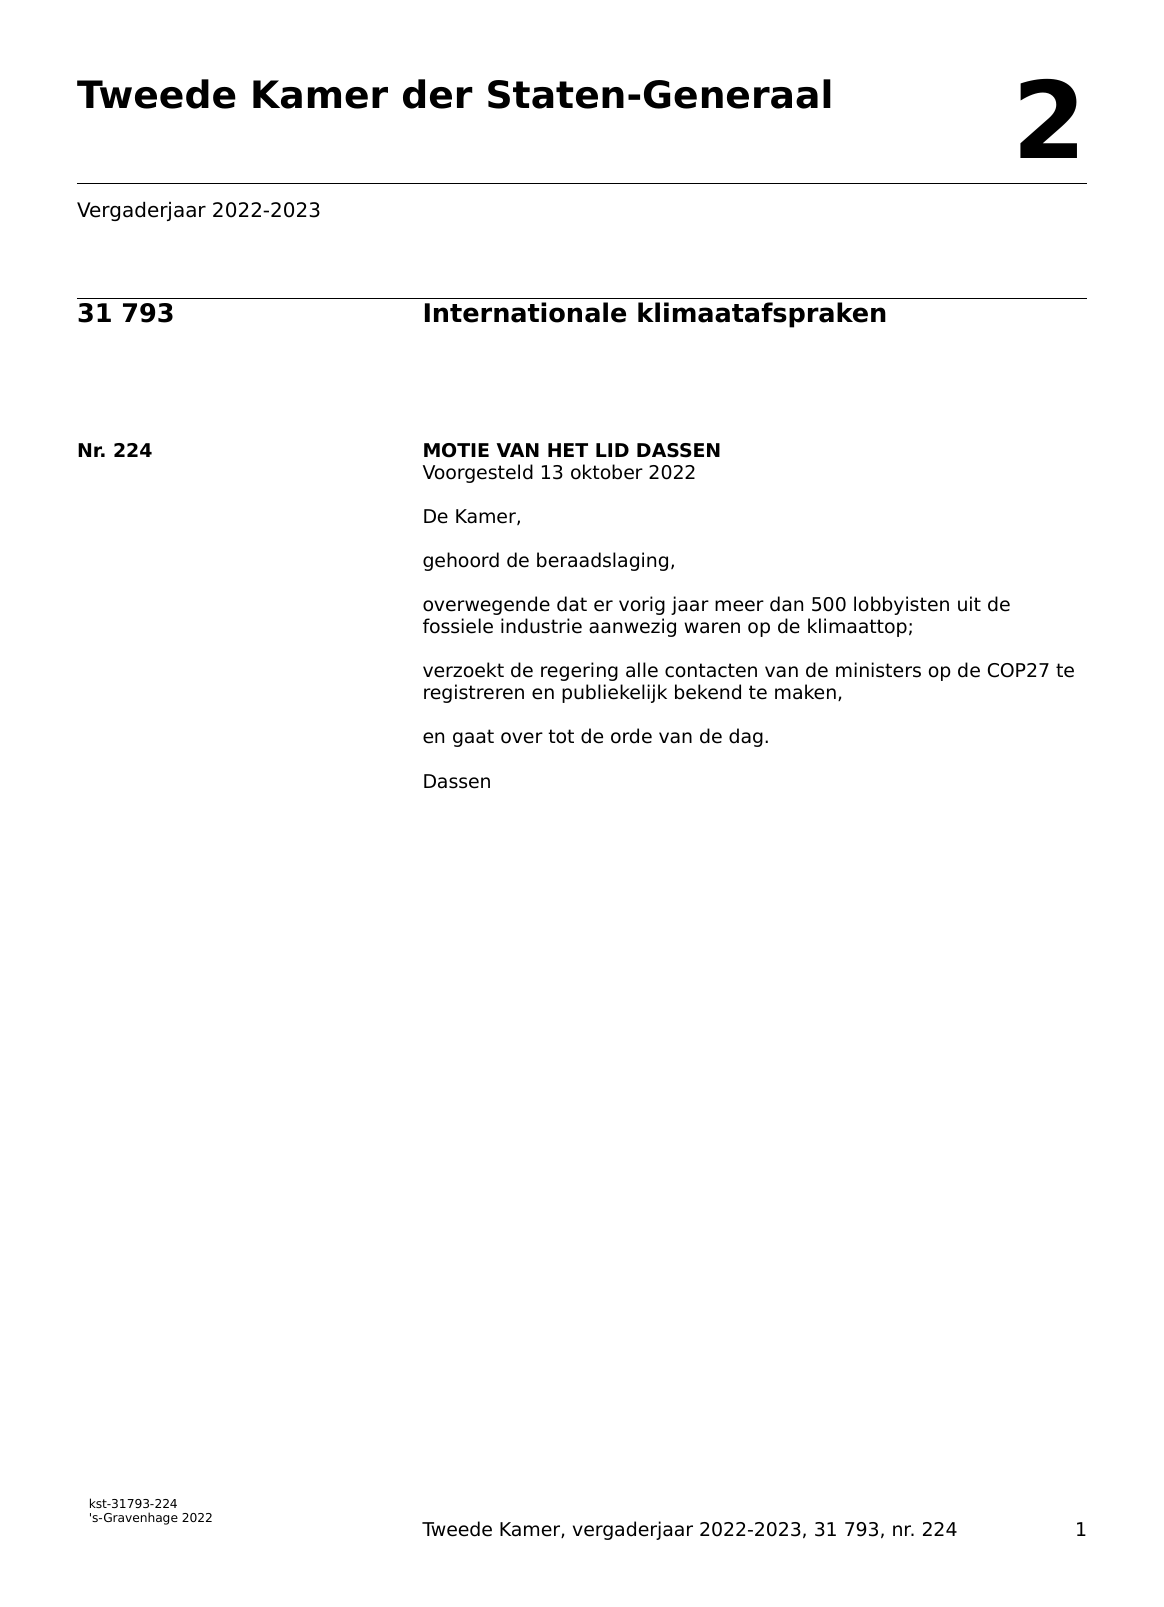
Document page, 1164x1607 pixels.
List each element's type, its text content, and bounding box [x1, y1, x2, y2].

subtitle 31 793 Internationale klimaatafspraken [77, 299, 1087, 329]
subtitle Nr. 224 MOTIE VAN HET LID DASSEN [77, 440, 1087, 462]
text verzoekt de regering alle contacten van de ministers op de COP27 te registreren en publiekelijk bekend te maken, [422, 660, 1087, 704]
text overwegende dat er vorig jaar meer dan 500 lobbyisten uit de fossiele industrie aanwezig waren op de klimaattop; [422, 594, 1087, 638]
text De Kamer, [422, 506, 1087, 528]
text gehoord de beraadslaging, [422, 550, 1087, 572]
text kst-31793-224 [88, 1497, 323, 1511]
table_header Tweede Kamer der Staten-Generaal [77, 59, 886, 183]
table_header 2 [886, 59, 1087, 183]
text Voorgesteld 13 oktober 2022 [422, 462, 1087, 484]
text en gaat over tot de orde van de dag. [422, 726, 1087, 748]
text 's-Gravenhage 2022 [88, 1511, 323, 1525]
text Dassen [422, 771, 1087, 793]
table_cell Vergaderjaar 2022-2023 [77, 184, 1087, 298]
